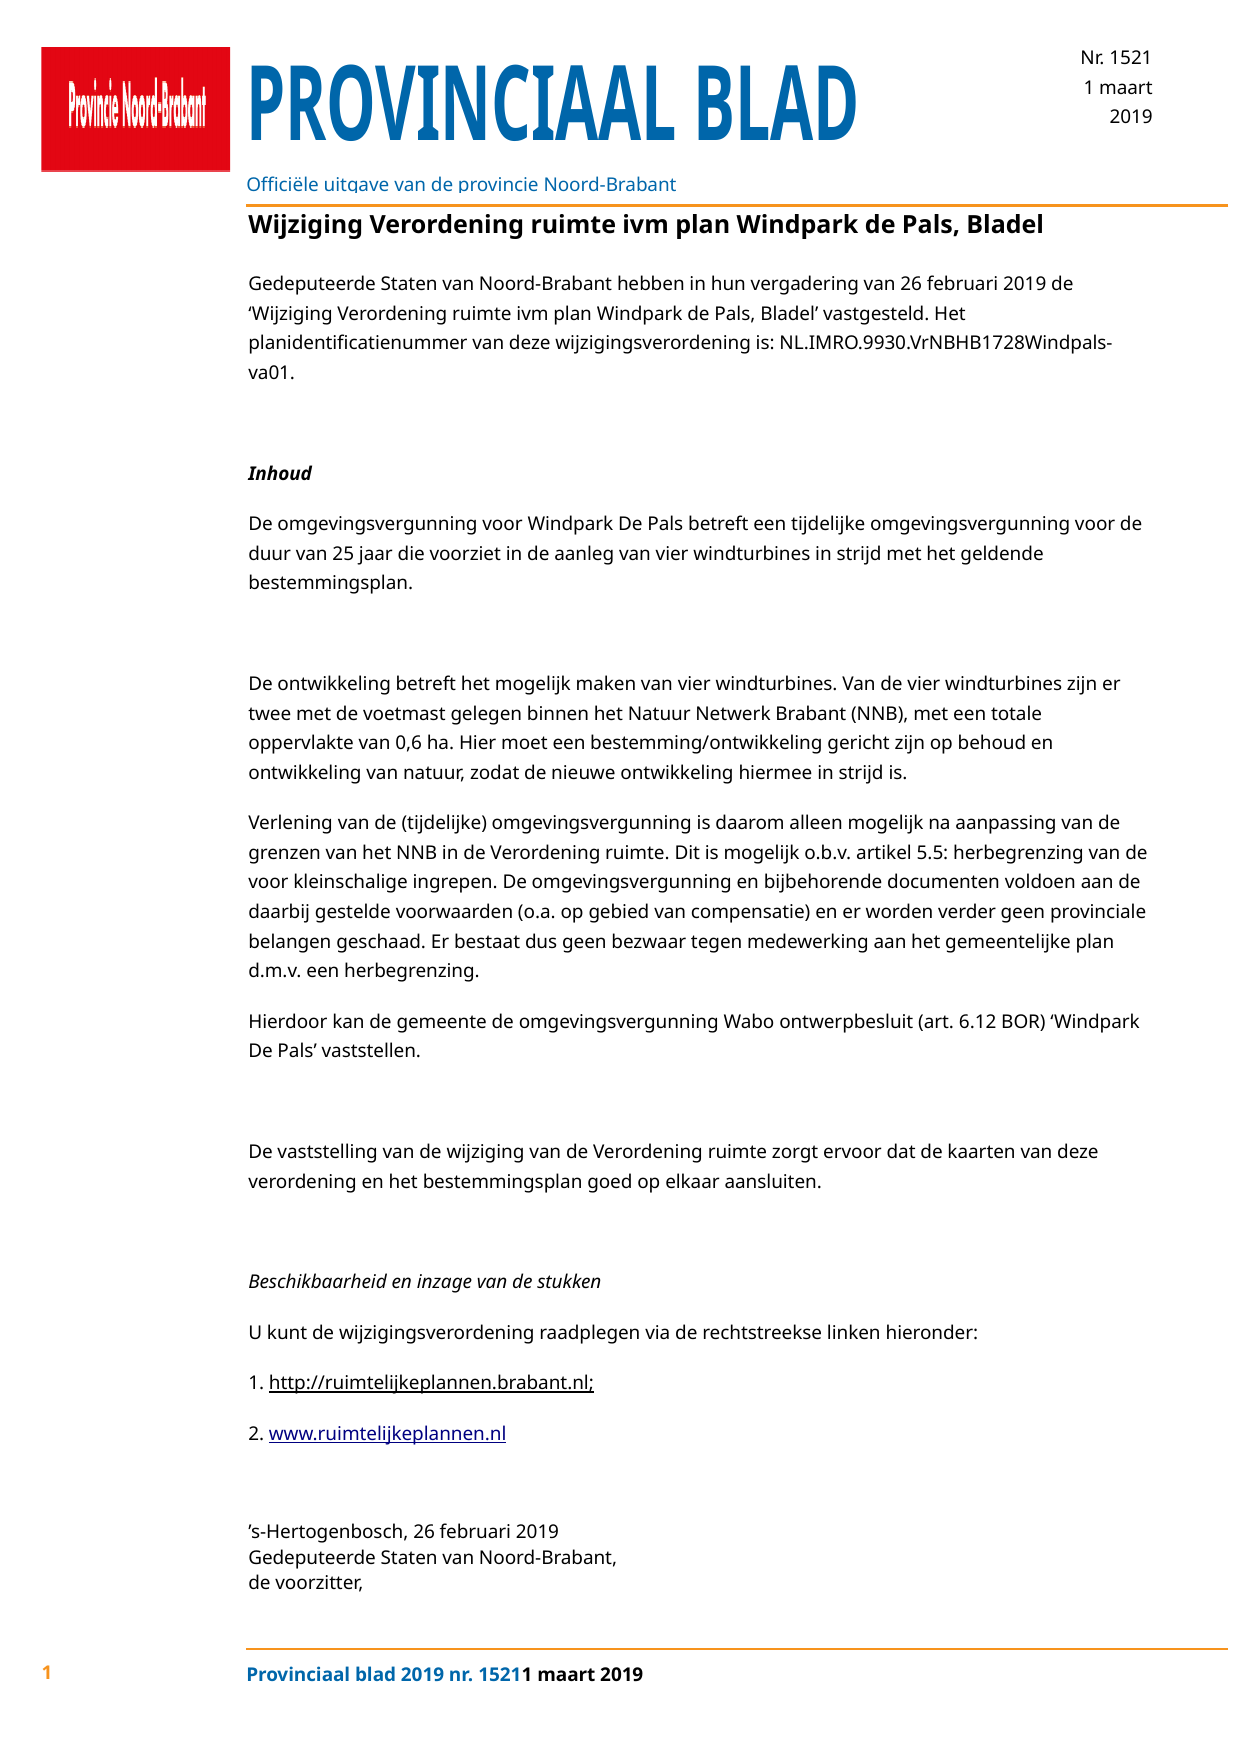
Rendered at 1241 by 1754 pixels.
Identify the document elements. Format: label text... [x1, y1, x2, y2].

text Gedeputeerde Staten van Noord-Brabant hebben in hun vergadering van 26 februari 2019 de ‘Wijziging Verordening ruimte ivm plan Windpark de Pals, Bladel’ vastgesteld. Het planidentificatienummer van deze wijzigingsverordening is: NL.IMRO.9930.VrNBHB1728Windpals-va01. [248, 270, 1152, 385]
text 2. www.ruimtelijkeplannen.nl [248, 1420, 1152, 1446]
text Wijziging Verordening ruimte ivm plan Windpark de Pals, Bladel [248, 207, 1152, 241]
text U kunt de wijzigingsverordening raadplegen via de rechtstreekse linken hieronder: [248, 1319, 1152, 1345]
text Inhoud [248, 460, 1152, 486]
text Verlening van de (tijdelijke) omgevingsvergunning is daarom alleen mogelijk na aanpassing van de grenzen van het NNB in de Verordening ruimte. Dit is mogelijk o.b.v. artikel 5.5: herbegrenzing van de voor kleinschalige ingrepen. De omgevingsvergunning en bijbehorende documenten voldoen aan de daarbij gestelde voorwaarden (o.a. op gebied van compensatie) en er worden verder geen provinciale belangen geschaad. Er bestaat dus geen bezwaar tegen medewerking aan het gemeentelijke plan d.m.v. een herbegrenzing. [248, 809, 1152, 983]
text Beschikbaarheid en inzage van de stukken [248, 1269, 1152, 1294]
text ’s-Hertogenbosch, 26 februari 2019 [248, 1518, 1152, 1544]
text Hierdoor kan de gemeente de omgevingsvergunning Wabo ontwerpbesluit (art. 6.12 BOR) ‘Windpark De Pals’ vaststellen. [248, 1008, 1152, 1063]
text De vaststelling van de wijziging van de Verordening ruimte zorgt ervoor dat de kaarten van deze verordening en het bestemmingsplan goed op elkaar aansluiten. [248, 1138, 1152, 1193]
text de voorzitter, [248, 1569, 1152, 1595]
text De omgevingsvergunning voor Windpark De Pals betreft een tijdelijke omgevingsvergunning voor de duur van 25 jaar die voorziet in de aanleg van vier windturbines in strijd met het geldende bestemmingsplan. [248, 510, 1152, 595]
text 1. http://ruimtelijkeplannen.brabant.nl; [248, 1369, 1152, 1395]
picture [41, 47, 231, 172]
text Gedeputeerde Staten van Noord-Brabant, [248, 1544, 1152, 1569]
text De ontwikkeling betreft het mogelijk maken van vier windturbines. Van de vier windturbines zijn er twee met de voetmast gelegen binnen het Natuur Netwerk Brabant (NNB), met een totale oppervlakte van 0,6 ha. Hier moet een bestemming/ontwikkeling gericht zijn op behoud en ontwikkeling van natuur, zodat de nieuwe ontwikkeling hiermee in strijd is. [248, 670, 1152, 785]
